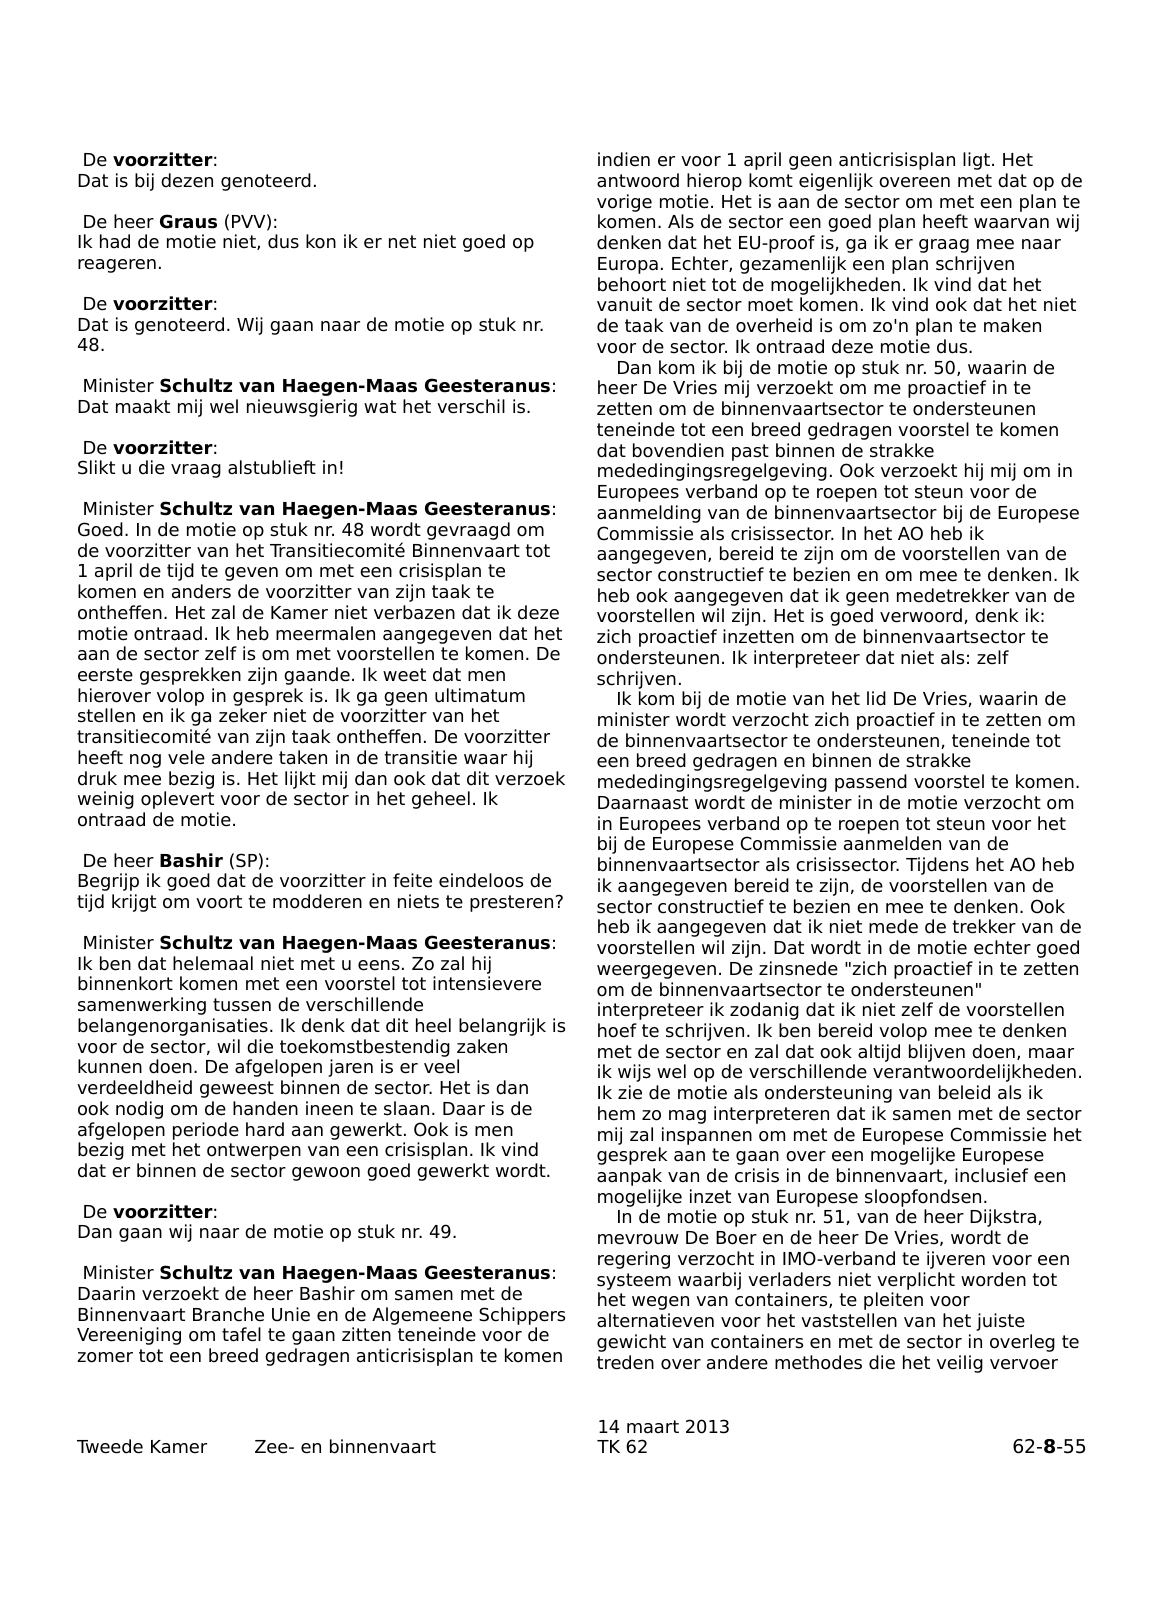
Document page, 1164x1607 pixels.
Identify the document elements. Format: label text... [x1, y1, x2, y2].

text Goed. In de motie op stuk nr. 48 wordt gevraagd om de voorzitter van het Transitiecomité Binnenvaart tot 1 april de tijd te geven om met een crisisplan te komen en anders de voorzitter van zijn taak te ontheffen. Het zal de Kamer niet verbazen dat ik deze motie ontraad. Ik heb meermalen aangegeven dat het aan de sector zelf is om met voorstellen te komen. De eerste gesprekken zijn gaande. Ik weet dat men hierover volop in gesprek is. Ik ga geen ultimatum stellen en ik ga zeker niet de voorzitter van het transitiecomité van zijn taak ontheffen. De voorzitter heeft nog vele andere taken in de transitie waar hij druk mee bezig is. Het lijkt mij dan ook dat dit verzoek weinig oplevert voor de sector in het geheel. Ik ontraad de motie. [77, 520, 567, 831]
text Minister Schultz van Haegen-Maas Geesteranus: [77, 499, 567, 520]
text De heer Graus (PVV): [77, 212, 567, 232]
text Dat maakt mij wel nieuwsgierig wat het verschil is. [77, 397, 567, 417]
text indien er voor 1 april geen anticrisisplan ligt. Het antwoord hierop komt eigenlijk overeen met dat op de vorige motie. Het is aan de sector om met een plan te komen. Als de sector een goed plan heeft waarvan wij denken dat het EU-proof is, ga ik er graag mee naar Europa. Echter, gezamenlijk een plan schrijven behoort niet tot de mogelijkheden. Ik vind dat het vanuit de sector moet komen. Ik vind ook dat het niet de taak van de overheid is om zo'n plan te maken voor de sector. Ik ontraad deze motie dus. [596, 150, 1087, 357]
text Dat is bij dezen genoteerd. [77, 171, 567, 192]
text Dan gaan wij naar de motie op stuk nr. 49. [77, 1222, 567, 1243]
text Dat is genoteerd. Wij gaan naar de motie op stuk nr. 48. [77, 314, 567, 356]
text In de motie op stuk nr. 51, van de heer Dijkstra, mevrouw De Boer en de heer De Vries, wordt de regering verzocht in IMO-verband te ijveren voor een systeem waarbij verladers niet verplicht worden tot het wegen van containers, te pleiten voor alternatieven voor het vaststellen van het juiste gewicht van containers en met de sector in overleg te treden over andere methodes die het veilig vervoer [596, 1207, 1087, 1373]
text Daarin verzoekt de heer Bashir om samen met de Binnenvaart Branche Unie en de Algemeene Schippers Vereeniging om tafel te gaan zitten teneinde voor de zomer tot een breed gedragen anticrisisplan te komen [77, 1284, 567, 1367]
text De voorzitter: [77, 150, 567, 171]
text Minister Schultz van Haegen-Maas Geesteranus: [77, 933, 567, 953]
text De voorzitter: [77, 437, 567, 458]
text Begrijp ik goed dat de voorzitter in feite eindeloos de tijd krijgt om voort te modderen en niets te presteren? [77, 871, 567, 913]
text Minister Schultz van Haegen-Maas Geesteranus: [77, 376, 567, 397]
text De heer Bashir (SP): [77, 851, 567, 871]
text Minister Schultz van Haegen-Maas Geesteranus: [77, 1263, 567, 1284]
text Ik ben dat helemaal niet met u eens. Zo zal hij binnenkort komen met een voorstel tot intensievere samenwerking tussen de verschillende belangenorganisaties. Ik denk dat dit heel belangrijk is voor de sector, wil die toekomstbestendig zaken kunnen doen. De afgelopen jaren is er veel verdeeldheid geweest binnen de sector. Het is dan ook nodig om de handen ineen te slaan. Daar is de afgelopen periode hard aan gewerkt. Ook is men bezig met het ontwerpen van een crisisplan. Ik vind dat er binnen de sector gewoon goed gewerkt wordt. [77, 953, 567, 1182]
text De voorzitter: [77, 1202, 567, 1222]
text Ik had de motie niet, dus kon ik er net niet goed op reageren. [77, 232, 567, 274]
text Dan kom ik bij de motie op stuk nr. 50, waarin de heer De Vries mij verzoekt om me proactief in te zetten om de binnenvaartsector te ondersteunen teneinde tot een breed gedragen voorstel te komen dat bovendien past binnen de strakke mededingingsregelgeving. Ook verzoekt hij mij om in Europees verband op te roepen tot steun voor de aanmelding van de binnenvaartsector bij de Europese Commissie als crisissector. In het AO heb ik aangegeven, bereid te zijn om de voorstellen van de sector constructief te bezien en om mee te denken. Ik heb ook aangegeven dat ik geen medetrekker van de voorstellen wil zijn. Het is goed verwoord, denk ik: zich proactief inzetten om de binnenvaartsector te ondersteunen. Ik interpreteer dat niet als: zelf schrijven. [596, 357, 1087, 689]
text Ik kom bij de motie van het lid De Vries, waarin de minister wordt verzocht zich proactief in te zetten om de binnenvaartsector te ondersteunen, teneinde tot een breed gedragen en binnen de strakke mededingingsregelgeving passend voorstel te komen. Daarnaast wordt de minister in de motie verzocht om in Europees verband op te roepen tot steun voor het bij de Europese Commissie aanmelden van de binnenvaartsector als crisissector. Tijdens het AO heb ik aangegeven bereid te zijn, de voorstellen van de sector constructief te bezien en mee te denken. Ook heb ik aangegeven dat ik niet mede de trekker van de voorstellen wil zijn. Dat wordt in de motie echter goed weergegeven. De zinsnede "zich proactief in te zetten om de binnenvaartsector te ondersteunen" interpreteer ik zodanig dat ik niet zelf de voorstellen hoef te schrijven. Ik ben bereid volop mee te denken met de sector en zal dat ook altijd blijven doen, maar ik wijs wel op de verschillende verantwoordelijkheden. Ik zie de motie als ondersteuning van beleid als ik hem zo mag interpreteren dat ik samen met de sector mij zal inspannen om met de Europese Commissie het gesprek aan te gaan over een mogelijke Europese aanpak van de crisis in de binnenvaart, inclusief een mogelijke inzet van Europese sloopfondsen. [596, 689, 1087, 1207]
text Slikt u die vraag alstublieft in! [77, 458, 567, 479]
text De voorzitter: [77, 294, 567, 314]
